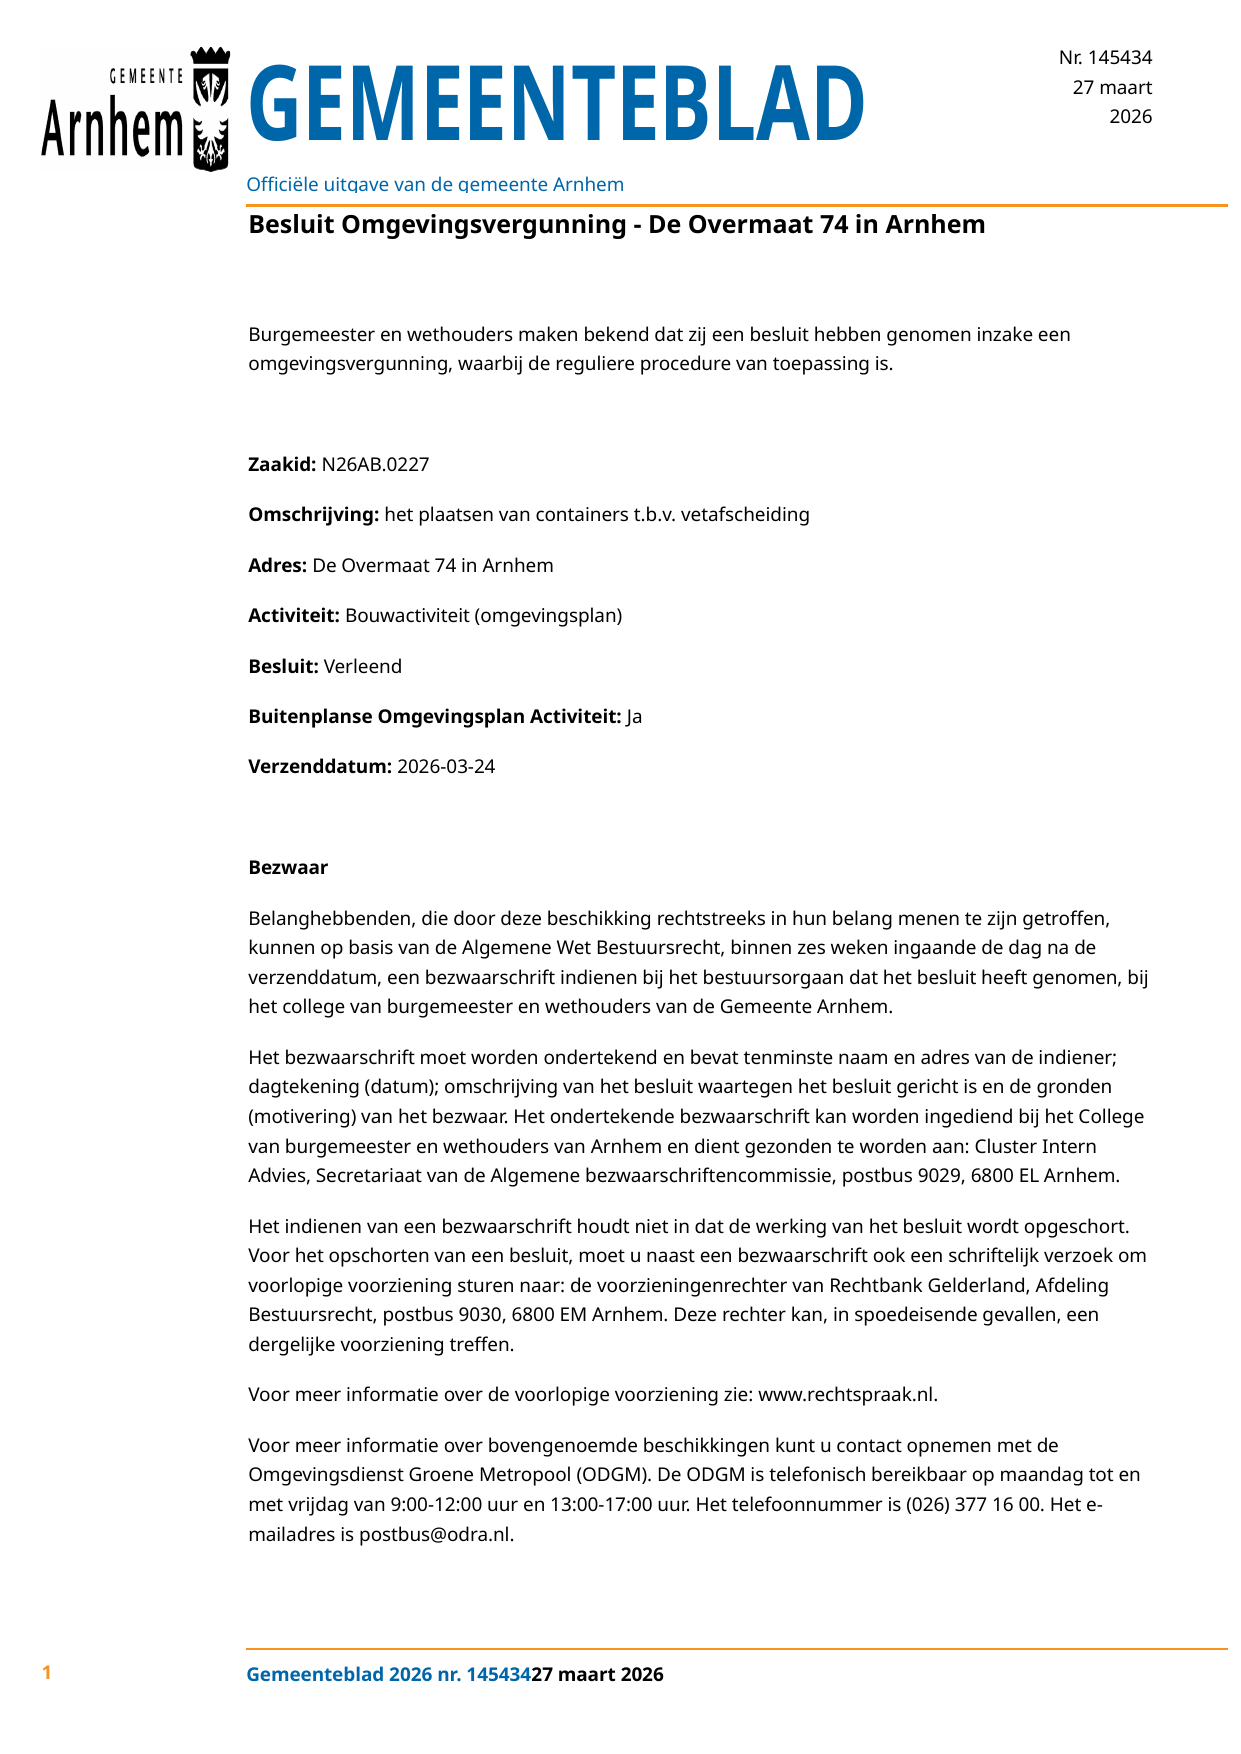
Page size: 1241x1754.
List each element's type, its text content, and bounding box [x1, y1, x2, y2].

text Bezwaar [248, 854, 1152, 880]
picture [41, 47, 231, 172]
text Burgemeester en wethouders maken bekend dat zij een besluit hebben genomen inzake een omgevingsvergunning, waarbij de reguliere procedure van toepassing is. [248, 321, 1152, 376]
text Buitenplanse Omgevingsplan Activiteit: Ja [248, 703, 1152, 729]
text Omschrijving: het plaatsen van containers t.b.v. vetafscheiding [248, 502, 1152, 527]
text Zaakid: N26AB.0227 [248, 451, 1152, 477]
text Adres: De Overmaat 74 in Arnhem [248, 552, 1152, 578]
text Het bezwaarschrift moet worden ondertekend en bevat tenminste naam en adres van de indiener; dagtekening (datum); omschrijving van het besluit waartegen het besluit gericht is en de gronden (motivering) van het bezwaar. Het ondertekende bezwaarschrift kan worden ingediend bij het College van burgemeester en wethouders van Arnhem en dient gezonden te worden aan: Cluster Intern Advies, Secretariaat van de Algemene bezwaarschriftencommissie, postbus 9029, 6800 EL Arnhem. [248, 1044, 1152, 1188]
text Verzenddatum: 2026-03-24 [248, 754, 1152, 779]
text Belanghebbenden, die door deze beschikking rechtstreeks in hun belang menen te zijn getroffen, kunnen op basis van de Algemene Wet Bestuursrecht, binnen zes weken ingaande de dag na de verzenddatum, een bezwaarschrift indienen bij het bestuursorgaan dat het besluit heeft genomen, bij het college van burgemeester en wethouders van de Gemeente Arnhem. [248, 905, 1152, 1019]
text Voor meer informatie over de voorlopige voorziening zie: www.rechtspraak.nl. [248, 1382, 1152, 1407]
text Voor meer informatie over bovengenoemde beschikkingen kunt u contact opnemen met de Omgevingsdienst Groene Metropool (ODGM). De ODGM is telefonisch bereikbaar op maandag tot en met vrijdag van 9:00-12:00 uur en 13:00-17:00 uur. Het telefoonnummer is (026) 377 16 00. Het e-mailadres is postbus@odra.nl. [248, 1432, 1152, 1546]
text Besluit: Verleend [248, 653, 1152, 678]
text Het indienen van een bezwaarschrift houdt niet in dat de werking van het besluit wordt opgeschort. Voor het opschorten van een besluit, moet u naast een bezwaarschrift ook een schriftelijk verzoek om voorlopige voorziening sturen naar: de voorzieningenrechter van Rechtbank Gelderland, Afdeling Bestuursrecht, postbus 9030, 6800 EM Arnhem. Deze rechter kan, in spoedeisende gevallen, een dergelijke voorziening treffen. [248, 1213, 1152, 1357]
text Besluit Omgevingsvergunning - De Overmaat 74 in Arnhem [248, 207, 1152, 241]
text Activiteit: Bouwactiviteit (omgevingsplan) [248, 602, 1152, 628]
